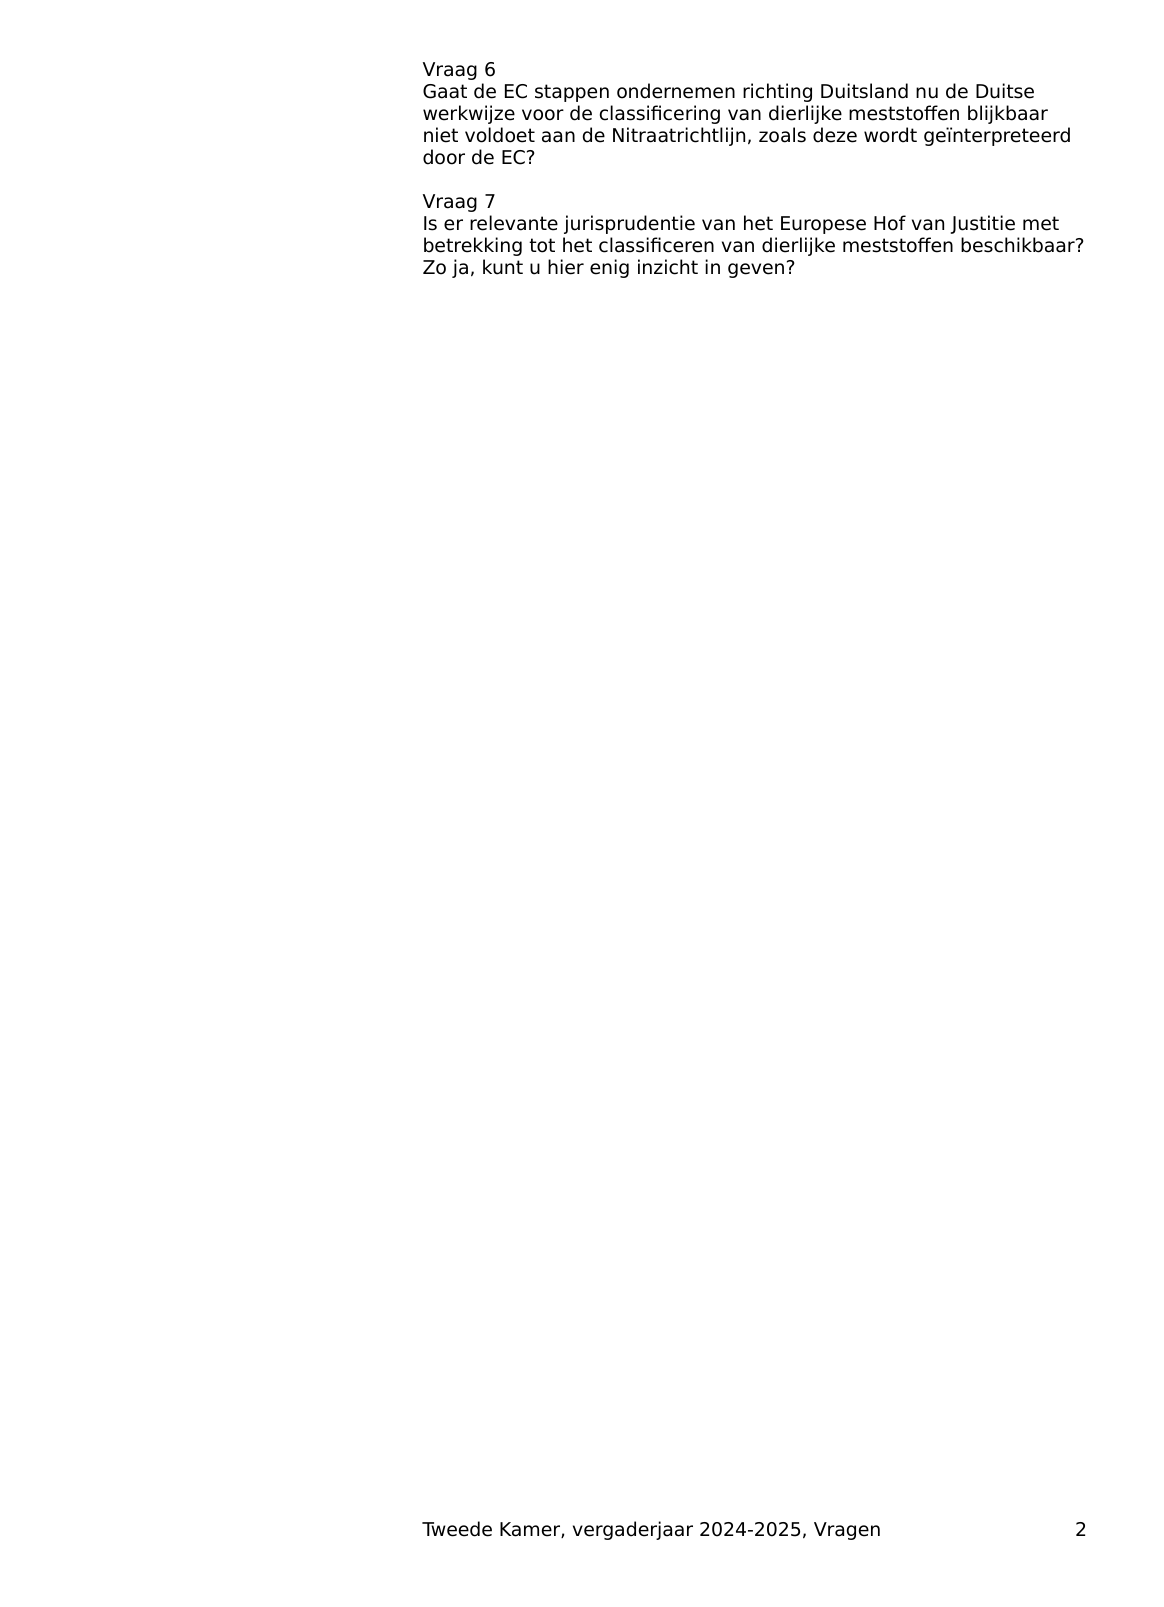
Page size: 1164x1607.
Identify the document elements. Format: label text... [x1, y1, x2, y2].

text Vraag 6 [422, 59, 1087, 81]
text Vraag 7 [422, 191, 1087, 213]
text Gaat de EC stappen ondernemen richting Duitsland nu de Duitse werkwijze voor de classificering van dierlijke meststoffen blijkbaar niet voldoet aan de Nitraatrichtlijn, zoals deze wordt geïnterpreteerd door de EC? [422, 81, 1087, 169]
text Is er relevante jurisprudentie van het Europese Hof van Justitie met betrekking tot het classificeren van dierlijke meststoffen beschikbaar? Zo ja, kunt u hier enig inzicht in geven? [422, 213, 1087, 279]
